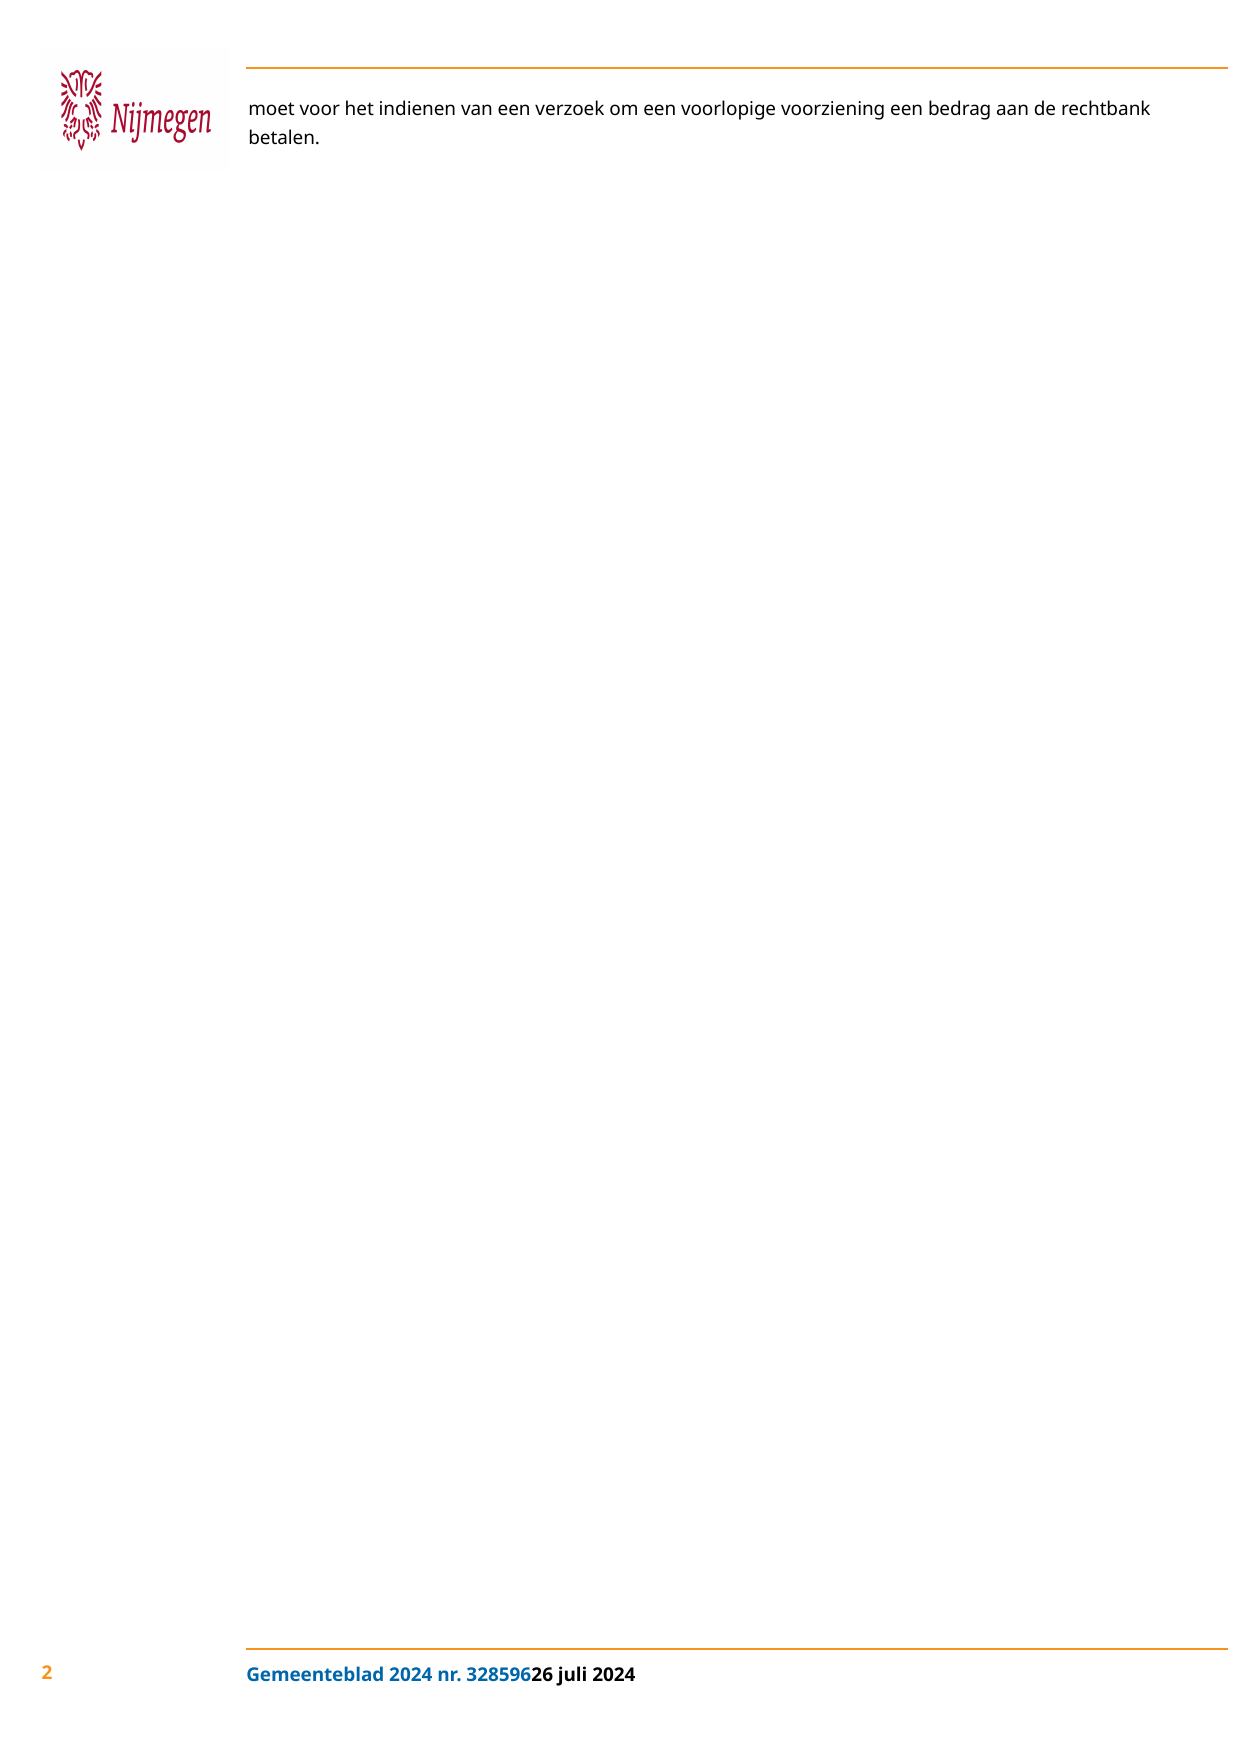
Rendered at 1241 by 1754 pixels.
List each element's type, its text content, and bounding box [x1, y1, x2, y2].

picture [41, 47, 231, 172]
text moet voor het indienen van een verzoek om een voorlopige voorziening een bedrag aan de rechtbank betalen. [248, 95, 1152, 150]
